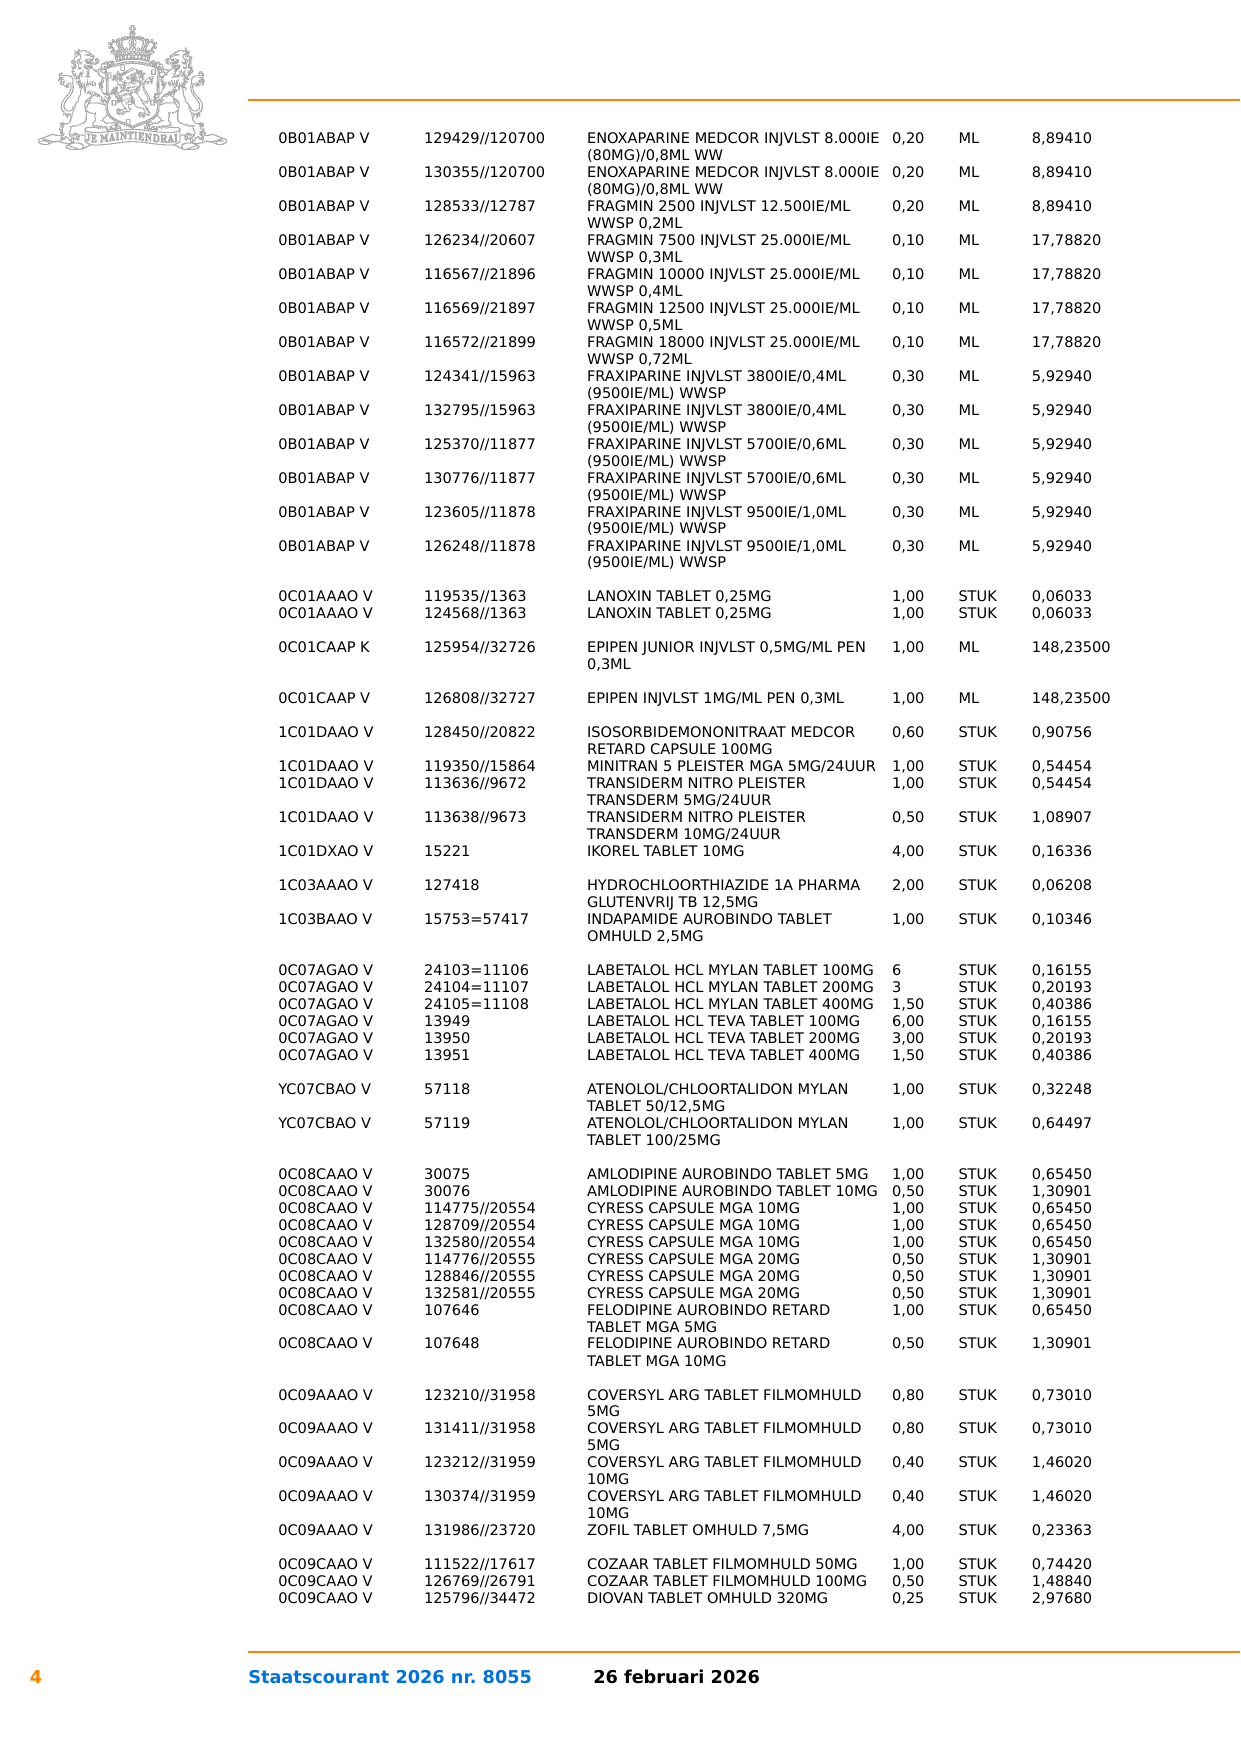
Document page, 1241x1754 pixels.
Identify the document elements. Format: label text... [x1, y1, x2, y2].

table_cell STUK [953, 775, 1026, 809]
table_cell 24104=11107 [418, 979, 581, 996]
table_cell 0C09AAAO V [278, 1488, 418, 1522]
table_cell [1145, 538, 1163, 571]
table_cell [1145, 1590, 1163, 1607]
table_cell STUK [953, 843, 1026, 860]
table_cell 114775//20554 [418, 1200, 581, 1217]
table_cell STUK [953, 1166, 1026, 1183]
table_cell FRAXIPARINE INJVLST 9500IE/1,0ML (9500IE/ML) WWSP [581, 538, 886, 571]
table_cell 5,92940 [1026, 470, 1145, 503]
table_cell 8,89410 [1026, 198, 1145, 232]
table_cell 125370//11877 [418, 436, 581, 469]
table_cell 1C01DXAO V [278, 843, 418, 860]
table_cell TRANSIDERM NITRO PLEISTER TRANSDERM 10MG/24UUR [581, 809, 886, 843]
table_cell [1145, 1115, 1163, 1149]
table_cell ML [953, 198, 1026, 232]
table_cell STUK [953, 1573, 1026, 1590]
table_cell ML [953, 436, 1026, 469]
table_cell STUK [953, 809, 1026, 843]
table_cell 0C07AGAO V [278, 996, 418, 1013]
table_cell 132580//20554 [418, 1234, 581, 1251]
table_cell LABETALOL HCL MYLAN TABLET 400MG [581, 996, 886, 1013]
table_cell 113638//9673 [418, 809, 581, 843]
table_cell 0C09AAAO V [278, 1454, 418, 1488]
table_cell 13950 [418, 1030, 581, 1047]
table_cell 24103=11106 [418, 962, 581, 979]
table_cell 1,00 [886, 1166, 952, 1183]
table_cell LABETALOL HCL TEVA TABLET 200MG [581, 1030, 886, 1047]
table_cell [1145, 962, 1163, 979]
table_cell 1,30901 [1026, 1251, 1145, 1267]
table_cell ML [953, 130, 1026, 164]
table_cell 107648 [418, 1335, 581, 1369]
table_cell 0,73010 [1026, 1386, 1145, 1420]
table_cell ML [953, 470, 1026, 503]
table_cell 0B01ABAP V [278, 130, 418, 164]
table_cell STUK [953, 1115, 1026, 1149]
table_cell 0,64497 [1026, 1115, 1145, 1149]
table_cell [1145, 1488, 1163, 1522]
table_cell 0,20 [886, 198, 952, 232]
table_cell 128709//20554 [418, 1217, 581, 1233]
table_cell 4,00 [886, 843, 952, 860]
table_cell 114776//20555 [418, 1251, 581, 1267]
table_cell COVERSYL ARG TABLET FILMOMHULD 10MG [581, 1454, 886, 1488]
table_cell 1,00 [886, 1115, 952, 1149]
table_cell [1145, 504, 1163, 537]
table_cell 5,92940 [1026, 436, 1145, 469]
table_cell 0,40 [886, 1454, 952, 1488]
table_cell MINITRAN 5 PLEISTER MGA 5MG/24UUR [581, 758, 886, 775]
table_cell [1145, 1047, 1163, 1064]
table_cell [1145, 877, 1163, 911]
table_cell 15221 [418, 843, 581, 860]
table_cell 8,89410 [1026, 130, 1145, 164]
table_cell 1,46020 [1026, 1454, 1145, 1488]
table_cell [278, 945, 1163, 962]
table_cell STUK [953, 1200, 1026, 1217]
table_cell 130776//11877 [418, 470, 581, 503]
table_cell [1145, 1251, 1163, 1267]
table_cell 0C08CAAO V [278, 1301, 418, 1335]
table_cell 5,92940 [1026, 538, 1145, 571]
table_cell STUK [953, 1335, 1026, 1369]
table_cell HYDROCHLOORTHIAZIDE 1A PHARMA GLUTENVRIJ TB 12,5MG [581, 877, 886, 911]
table_cell 0,16336 [1026, 843, 1145, 860]
table_cell AMLODIPINE AUROBINDO TABLET 10MG [581, 1183, 886, 1199]
table_cell 17,78820 [1026, 232, 1145, 266]
table_cell 1C01DAAO V [278, 809, 418, 843]
table_cell FRAXIPARINE INJVLST 5700IE/0,6ML (9500IE/ML) WWSP [581, 470, 886, 503]
table_cell EPIPEN INJVLST 1MG/ML PEN 0,3ML [581, 690, 886, 707]
table_cell STUK [953, 1047, 1026, 1064]
table_cell 0,23363 [1026, 1522, 1145, 1539]
table_cell [1145, 266, 1163, 300]
table_cell STUK [953, 996, 1026, 1013]
table_cell 0C07AGAO V [278, 1030, 418, 1047]
table_cell FRAXIPARINE INJVLST 5700IE/0,6ML (9500IE/ML) WWSP [581, 436, 886, 469]
table_cell CYRESS CAPSULE MGA 10MG [581, 1234, 886, 1251]
table_cell 126248//11878 [418, 538, 581, 571]
table_cell [1145, 758, 1163, 775]
table_cell 8,89410 [1026, 164, 1145, 198]
table_cell [1145, 436, 1163, 469]
table_cell 0B01ABAP V [278, 164, 418, 198]
table_cell 0,65450 [1026, 1234, 1145, 1251]
table_cell TRANSIDERM NITRO PLEISTER TRANSDERM 5MG/24UUR [581, 775, 886, 809]
table_cell 0,10 [886, 266, 952, 300]
table_cell 0,30 [886, 436, 952, 469]
table_cell [1145, 690, 1163, 707]
table_cell [1145, 639, 1163, 673]
table_cell 0B01ABAP V [278, 402, 418, 436]
table_cell IKOREL TABLET 10MG [581, 843, 886, 860]
table_cell [1145, 1454, 1163, 1488]
table_cell 1,50 [886, 1047, 952, 1064]
table_cell [1145, 130, 1163, 164]
table_cell ML [953, 368, 1026, 402]
table_cell [1145, 775, 1163, 809]
table_cell [278, 1539, 1163, 1556]
table_cell 5,92940 [1026, 402, 1145, 436]
table_cell ML [953, 232, 1026, 266]
table_cell 1,00 [886, 1217, 952, 1233]
table_cell STUK [953, 1217, 1026, 1233]
table_cell 0,30 [886, 402, 952, 436]
picture [38, 25, 227, 150]
table_cell 128450//20822 [418, 724, 581, 758]
table_cell 0C01CAAP V [278, 690, 418, 707]
table_cell 0,10 [886, 300, 952, 334]
table_cell 130355//120700 [418, 164, 581, 198]
table_cell 0C08CAAO V [278, 1251, 418, 1267]
table_cell 111522//17617 [418, 1556, 581, 1573]
table_cell 2,00 [886, 877, 952, 911]
table_cell STUK [953, 962, 1026, 979]
table_cell 123605//11878 [418, 504, 581, 537]
table_cell 1,00 [886, 588, 952, 605]
table_cell STUK [953, 1420, 1026, 1454]
table_cell ZOFIL TABLET OMHULD 7,5MG [581, 1522, 886, 1539]
table_cell 0C01CAAP K [278, 639, 418, 673]
table_cell 0,54454 [1026, 775, 1145, 809]
table_cell [1145, 1183, 1163, 1199]
table_cell ML [953, 266, 1026, 300]
table_cell 116572//21899 [418, 334, 581, 368]
table_cell COVERSYL ARG TABLET FILMOMHULD 5MG [581, 1420, 886, 1454]
table_cell ENOXAPARINE MEDCOR INJVLST 8.000IE (80MG)/0,8ML WW [581, 164, 886, 198]
table_cell 2,97680 [1026, 1590, 1145, 1607]
table_cell 6,00 [886, 1013, 952, 1030]
table_cell STUK [953, 979, 1026, 996]
table_cell 0,50 [886, 809, 952, 843]
table_cell 0,06033 [1026, 605, 1145, 622]
table_cell 0B01ABAP V [278, 504, 418, 537]
table_cell [1145, 1301, 1163, 1335]
table_cell 0C09CAAO V [278, 1556, 418, 1573]
table_cell 123212//31959 [418, 1454, 581, 1488]
table_cell 0B01ABAP V [278, 266, 418, 300]
table_cell CYRESS CAPSULE MGA 10MG [581, 1217, 886, 1233]
table_cell [1145, 809, 1163, 843]
table_cell [278, 571, 1163, 588]
table_cell LABETALOL HCL MYLAN TABLET 100MG [581, 962, 886, 979]
table_cell LABETALOL HCL TEVA TABLET 400MG [581, 1047, 886, 1064]
table_cell 1,00 [886, 758, 952, 775]
table_cell CYRESS CAPSULE MGA 10MG [581, 1200, 886, 1217]
table_cell [1145, 996, 1163, 1013]
table_cell 0B01ABAP V [278, 470, 418, 503]
table_cell [1145, 605, 1163, 622]
table_cell 0,54454 [1026, 758, 1145, 775]
table_cell 124568//1363 [418, 605, 581, 622]
table_cell 119350//15864 [418, 758, 581, 775]
table_cell [1145, 402, 1163, 436]
table_cell 113636//9672 [418, 775, 581, 809]
table_cell 0C07AGAO V [278, 1013, 418, 1030]
table_cell 24105=11108 [418, 996, 581, 1013]
table_cell STUK [953, 605, 1026, 622]
table_cell [1145, 368, 1163, 402]
table_cell 1C03BAAO V [278, 911, 418, 945]
table_cell YC07CBAO V [278, 1081, 418, 1115]
table_cell [1145, 1556, 1163, 1573]
table_cell 0C07AGAO V [278, 1047, 418, 1064]
table_cell STUK [953, 1268, 1026, 1284]
table_cell ISOSORBIDEMONONITRAAT MEDCOR RETARD CAPSULE 100MG [581, 724, 886, 758]
table_cell 0B01ABAP V [278, 300, 418, 334]
table_cell 0C09AAAO V [278, 1420, 418, 1454]
table_cell [1145, 470, 1163, 503]
table_cell 0,65450 [1026, 1166, 1145, 1183]
table_cell 0,16155 [1026, 962, 1145, 979]
table_cell 0C08CAAO V [278, 1183, 418, 1199]
table_cell 0,65450 [1026, 1301, 1145, 1335]
table_cell [1145, 1420, 1163, 1454]
table_cell 148,23500 [1026, 690, 1145, 707]
table_cell LABETALOL HCL TEVA TABLET 100MG [581, 1013, 886, 1030]
table_cell 132795//15963 [418, 402, 581, 436]
table_cell 17,78820 [1026, 300, 1145, 334]
table_cell 0,65450 [1026, 1217, 1145, 1233]
table_cell [1145, 588, 1163, 605]
table_cell ATENOLOL/CHLOORTALIDON MYLAN TABLET 100/25MG [581, 1115, 886, 1149]
table_cell [278, 707, 1163, 724]
table_cell 131986//23720 [418, 1522, 581, 1539]
table_cell [1145, 1573, 1163, 1590]
table_cell 0C08CAAO V [278, 1166, 418, 1183]
table_cell STUK [953, 1234, 1026, 1251]
table_cell STUK [953, 1556, 1026, 1573]
table_cell 5,92940 [1026, 368, 1145, 402]
table_cell 0,40 [886, 1488, 952, 1522]
table_cell 0,90756 [1026, 724, 1145, 758]
table_cell 1,30901 [1026, 1335, 1145, 1369]
table_cell 0,20 [886, 130, 952, 164]
table_cell 0C09CAAO V [278, 1573, 418, 1590]
table_cell 0,25 [886, 1590, 952, 1607]
table_cell STUK [953, 1285, 1026, 1301]
table_cell FRAXIPARINE INJVLST 9500IE/1,0ML (9500IE/ML) WWSP [581, 504, 886, 537]
table_cell [1145, 724, 1163, 758]
table_cell 0C08CAAO V [278, 1268, 418, 1284]
table_cell 0,30 [886, 368, 952, 402]
table_cell 13951 [418, 1047, 581, 1064]
table_cell 0B01ABAP V [278, 368, 418, 402]
table_cell [1145, 1013, 1163, 1030]
table_cell 1,00 [886, 1234, 952, 1251]
table_cell STUK [953, 877, 1026, 911]
table_cell 3 [886, 979, 952, 996]
table_cell 0C07AGAO V [278, 962, 418, 979]
table_cell 130374//31959 [418, 1488, 581, 1522]
table_cell COVERSYL ARG TABLET FILMOMHULD 10MG [581, 1488, 886, 1522]
table_cell 128533//12787 [418, 198, 581, 232]
table_cell 116569//21897 [418, 300, 581, 334]
table_cell 127418 [418, 877, 581, 911]
table_cell STUK [953, 1081, 1026, 1115]
table_cell 0,20193 [1026, 1030, 1145, 1047]
table_cell 125954//32726 [418, 639, 581, 673]
table_cell 131411//31958 [418, 1420, 581, 1454]
table_cell 17,78820 [1026, 334, 1145, 368]
table_cell 0,50 [886, 1573, 952, 1590]
table_cell 0,60 [886, 724, 952, 758]
table_cell CYRESS CAPSULE MGA 20MG [581, 1251, 886, 1267]
table_cell [1145, 1386, 1163, 1420]
table_cell 107646 [418, 1301, 581, 1335]
table_cell 1,46020 [1026, 1488, 1145, 1522]
table_cell [1145, 164, 1163, 198]
table_cell 13949 [418, 1013, 581, 1030]
table_cell 1,00 [886, 911, 952, 945]
table_cell 119535//1363 [418, 588, 581, 605]
table_cell 124341//15963 [418, 368, 581, 402]
table_cell [1145, 232, 1163, 266]
table_cell [278, 1149, 1163, 1166]
table_cell [1145, 843, 1163, 860]
table_cell 0,50 [886, 1251, 952, 1267]
table_cell LABETALOL HCL MYLAN TABLET 200MG [581, 979, 886, 996]
table_cell 0,30 [886, 504, 952, 537]
table_cell 1,00 [886, 605, 952, 622]
table_cell STUK [953, 1454, 1026, 1488]
table_cell 0,20 [886, 164, 952, 198]
table_cell 0C01AAAO V [278, 605, 418, 622]
table_cell 0,73010 [1026, 1420, 1145, 1454]
table_cell [278, 1064, 1163, 1081]
table_cell STUK [953, 724, 1026, 758]
table_cell 132581//20555 [418, 1285, 581, 1301]
table_cell 1,48840 [1026, 1573, 1145, 1590]
table_cell 0,80 [886, 1420, 952, 1454]
table_cell 126808//32727 [418, 690, 581, 707]
table_cell FELODIPINE AUROBINDO RETARD TABLET MGA 10MG [581, 1335, 886, 1369]
table_cell [1145, 1166, 1163, 1183]
table_cell 0,40386 [1026, 1047, 1145, 1064]
table_cell 0C09AAAO V [278, 1386, 418, 1420]
table_cell CYRESS CAPSULE MGA 20MG [581, 1285, 886, 1301]
table_cell STUK [953, 1251, 1026, 1267]
table_cell ATENOLOL/CHLOORTALIDON MYLAN TABLET 50/12,5MG [581, 1081, 886, 1115]
table_cell 1,00 [886, 1301, 952, 1335]
table_cell 57119 [418, 1115, 581, 1149]
table_cell 17,78820 [1026, 266, 1145, 300]
table_cell 0,50 [886, 1335, 952, 1369]
table_cell 116567//21896 [418, 266, 581, 300]
table_cell 0C08CAAO V [278, 1335, 418, 1369]
table_cell FRAXIPARINE INJVLST 3800IE/0,4ML (9500IE/ML) WWSP [581, 368, 886, 402]
table_cell 1C01DAAO V [278, 758, 418, 775]
table_cell 5,92940 [1026, 504, 1145, 537]
table_cell 1C01DAAO V [278, 775, 418, 809]
table_cell ML [953, 334, 1026, 368]
table_cell [278, 673, 1163, 690]
table_cell INDAPAMIDE AUROBINDO TABLET OMHULD 2,5MG [581, 911, 886, 945]
table_cell 0,30 [886, 470, 952, 503]
table_cell FRAGMIN 2500 INJVLST 12.500IE/ML WWSP 0,2ML [581, 198, 886, 232]
table_cell [1145, 1217, 1163, 1233]
table_cell 0B01ABAP V [278, 198, 418, 232]
table_cell [1145, 1285, 1163, 1301]
table_cell STUK [953, 911, 1026, 945]
table_cell ML [953, 300, 1026, 334]
table_cell 0,10346 [1026, 911, 1145, 945]
table_cell [1145, 911, 1163, 945]
table_cell CYRESS CAPSULE MGA 20MG [581, 1268, 886, 1284]
table_cell 0B01ABAP V [278, 436, 418, 469]
table_cell 0,06033 [1026, 588, 1145, 605]
table_cell FRAGMIN 10000 INJVLST 25.000IE/ML WWSP 0,4ML [581, 266, 886, 300]
table_cell STUK [953, 758, 1026, 775]
table_cell 126234//20607 [418, 232, 581, 266]
table_cell 129429//120700 [418, 130, 581, 164]
table_cell 0B01ABAP V [278, 232, 418, 266]
table_cell [278, 622, 1163, 639]
table_cell [1145, 198, 1163, 232]
table_cell 0,06208 [1026, 877, 1145, 911]
table_cell COZAAR TABLET FILMOMHULD 100MG [581, 1573, 886, 1590]
table_cell [1145, 1234, 1163, 1251]
table_cell 123210//31958 [418, 1386, 581, 1420]
table_cell 0,20193 [1026, 979, 1145, 996]
table_cell 0,10 [886, 334, 952, 368]
table_cell ML [953, 402, 1026, 436]
table_cell 1,50 [886, 996, 952, 1013]
table_cell 0,80 [886, 1386, 952, 1420]
table_cell 1,30901 [1026, 1183, 1145, 1199]
table_cell STUK [953, 1183, 1026, 1199]
table_cell STUK [953, 1386, 1026, 1420]
table_cell 1,30901 [1026, 1268, 1145, 1284]
table_cell 0,50 [886, 1268, 952, 1284]
table_cell 0C07AGAO V [278, 979, 418, 996]
table_cell FRAXIPARINE INJVLST 3800IE/0,4ML (9500IE/ML) WWSP [581, 402, 886, 436]
table_cell [1145, 300, 1163, 334]
table_cell STUK [953, 1301, 1026, 1335]
table_cell ML [953, 690, 1026, 707]
table_cell FRAGMIN 18000 INJVLST 25.000IE/ML WWSP 0,72ML [581, 334, 886, 368]
table_cell 4,00 [886, 1522, 952, 1539]
table_cell ENOXAPARINE MEDCOR INJVLST 8.000IE (80MG)/0,8ML WW [581, 130, 886, 164]
table_cell DIOVAN TABLET OMHULD 320MG [581, 1590, 886, 1607]
table_cell [278, 860, 1163, 877]
table_cell 0C09CAAO V [278, 1590, 418, 1607]
table_cell [1145, 1522, 1163, 1539]
table_cell ML [953, 538, 1026, 571]
table_cell 0C08CAAO V [278, 1285, 418, 1301]
table_cell 0C08CAAO V [278, 1234, 418, 1251]
table_cell 15753=57417 [418, 911, 581, 945]
table_cell [1145, 334, 1163, 368]
table_cell 1C03AAAO V [278, 877, 418, 911]
table_cell 0B01ABAP V [278, 538, 418, 571]
table_cell ML [953, 504, 1026, 537]
table_cell [1145, 979, 1163, 996]
table_cell EPIPEN JUNIOR INJVLST 0,5MG/ML PEN 0,3ML [581, 639, 886, 673]
table_cell YC07CBAO V [278, 1115, 418, 1149]
table_cell 1,00 [886, 639, 952, 673]
table_cell 1C01DAAO V [278, 724, 418, 758]
table_cell 125796//34472 [418, 1590, 581, 1607]
table_cell 0,16155 [1026, 1013, 1145, 1030]
table_cell [1145, 1335, 1163, 1369]
table_cell STUK [953, 1013, 1026, 1030]
table_cell FELODIPINE AUROBINDO RETARD TABLET MGA 5MG [581, 1301, 886, 1335]
table_cell 126769//26791 [418, 1573, 581, 1590]
table_cell 57118 [418, 1081, 581, 1115]
table_cell 0,50 [886, 1285, 952, 1301]
table_cell STUK [953, 1590, 1026, 1607]
table_cell 0C01AAAO V [278, 588, 418, 605]
table_cell 1,00 [886, 1556, 952, 1573]
table_cell [1145, 1200, 1163, 1217]
table_cell 0,30 [886, 538, 952, 571]
table_cell [1145, 1081, 1163, 1115]
table_cell 1,00 [886, 1081, 952, 1115]
table_cell STUK [953, 1522, 1026, 1539]
table_cell 30076 [418, 1183, 581, 1199]
table_cell 0C09AAAO V [278, 1522, 418, 1539]
table_cell ML [953, 164, 1026, 198]
table_cell COZAAR TABLET FILMOMHULD 50MG [581, 1556, 886, 1573]
table_cell LANOXIN TABLET 0,25MG [581, 588, 886, 605]
table_cell 0,65450 [1026, 1200, 1145, 1217]
table_cell 0C08CAAO V [278, 1217, 418, 1233]
table_cell LANOXIN TABLET 0,25MG [581, 605, 886, 622]
table_cell 0,74420 [1026, 1556, 1145, 1573]
table_cell 0C08CAAO V [278, 1200, 418, 1217]
table_cell 148,23500 [1026, 639, 1145, 673]
table_cell AMLODIPINE AUROBINDO TABLET 5MG [581, 1166, 886, 1183]
table_cell COVERSYL ARG TABLET FILMOMHULD 5MG [581, 1386, 886, 1420]
table_cell 3,00 [886, 1030, 952, 1047]
table_cell FRAGMIN 7500 INJVLST 25.000IE/ML WWSP 0,3ML [581, 232, 886, 266]
table_cell ML [953, 639, 1026, 673]
table_cell 0,40386 [1026, 996, 1145, 1013]
table_cell 1,08907 [1026, 809, 1145, 843]
table_cell [1145, 1268, 1163, 1284]
table_cell 1,30901 [1026, 1285, 1145, 1301]
table_cell [1145, 1030, 1163, 1047]
table_cell 1,00 [886, 775, 952, 809]
table_cell 0,50 [886, 1183, 952, 1199]
table_cell 1,00 [886, 1200, 952, 1217]
table_cell 0B01ABAP V [278, 334, 418, 368]
table_cell FRAGMIN 12500 INJVLST 25.000IE/ML WWSP 0,5ML [581, 300, 886, 334]
table_cell STUK [953, 1488, 1026, 1522]
table_cell 0,32248 [1026, 1081, 1145, 1115]
table_cell STUK [953, 1030, 1026, 1047]
table_cell 6 [886, 962, 952, 979]
table_cell 0,10 [886, 232, 952, 266]
table_cell STUK [953, 588, 1026, 605]
table_cell 1,00 [886, 690, 952, 707]
table_cell 128846//20555 [418, 1268, 581, 1284]
table_cell 30075 [418, 1166, 581, 1183]
table_cell [278, 1369, 1163, 1386]
